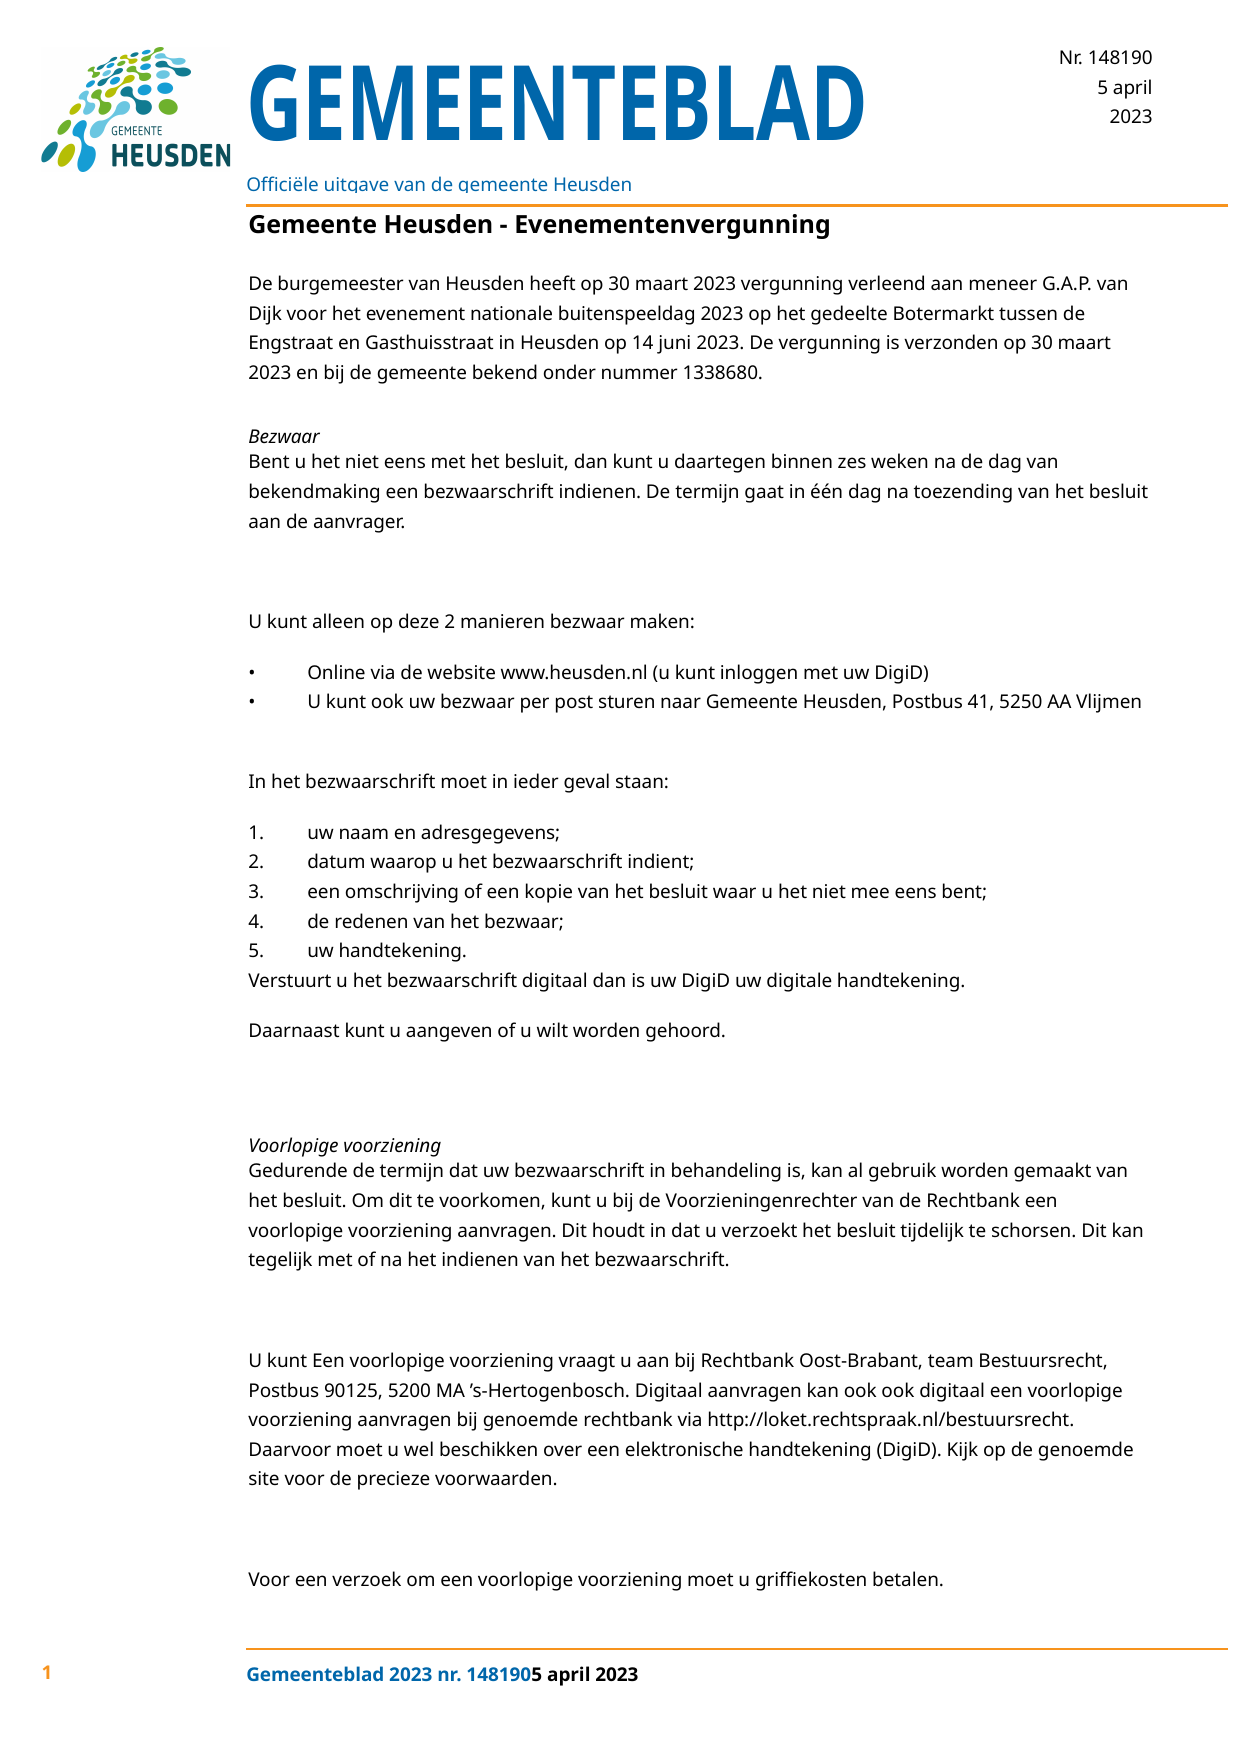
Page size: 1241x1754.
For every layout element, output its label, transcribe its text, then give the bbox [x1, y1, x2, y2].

list een omschrijving of een kopie van het besluit waar u het niet mee eens bent; [248, 878, 1152, 904]
list uw handtekening. [248, 937, 1152, 963]
text De burgemeester van Heusden heeft op 30 maart 2023 vergunning verleend aan meneer G.A.P. van Dijk voor het evenement nationale buitenspeeldag 2023 op het gedeelte Botermarkt tussen de Engstraat en Gasthuisstraat in Heusden op 14 juni 2023. De vergunning is verzonden op 30 maart 2023 en bij de gemeente bekend onder nummer 1338680. [248, 270, 1152, 385]
text Gedurende de termijn dat uw bezwaarschrift in behandeling is, kan al gebruik worden gemaakt van het besluit. Om dit te voorkomen, kunt u bij de Voorzieningenrechter van de Rechtbank een voorlopige voorziening aanvragen. Dit houdt in dat u verzoekt het besluit tijdelijk te schorsen. Dit kan tegelijk met of na het indienen van het bezwaarschrift. [248, 1158, 1152, 1272]
list Online via de website www.heusden.nl (u kunt inloggen met uw DigiD) [248, 659, 1152, 685]
list de redenen van het bezwaar; [248, 908, 1152, 934]
list uw naam en adresgegevens; [248, 819, 1152, 845]
text Gemeente Heusden - Evenementenvergunning [248, 207, 1152, 241]
text Voor een verzoek om een voorlopige voorziening moet u griffiekosten betalen. [248, 1566, 1152, 1592]
text In het bezwaarschrift moet in ieder geval staan: [248, 769, 1152, 794]
text Voorlopige voorziening [248, 1132, 1152, 1158]
text Bent u het niet eens met het besluit, dan kunt u daartegen binnen zes weken na de dag van bekendmaking een bezwaarschrift indienen. De termijn gaat in één dag na toezending van het besluit aan de aanvrager. [248, 449, 1152, 534]
list U kunt ook uw bezwaar per post sturen naar Gemeente Heusden, Postbus 41, 5250 AA Vlijmen [248, 689, 1152, 714]
text Daarnaast kunt u aangeven of u wilt worden gehoord. [248, 1017, 1152, 1043]
text U kunt alleen op deze 2 manieren bezwaar maken: [248, 609, 1152, 634]
text Bezwaar [248, 423, 1152, 449]
text U kunt Een voorlopige voorziening vraagt u aan bij Rechtbank Oost-Brabant, team Bestuursrecht, Postbus 90125, 5200 MA ’s-Hertogenbosch. Digitaal aanvragen kan ook ook digitaal een voorlopige voorziening aanvragen bij genoemde rechtbank via http://loket.rechtspraak.nl/bestuursrecht. Daarvoor moet u wel beschikken over een elektronische handtekening (DigiD). Kijk op de genoemde site voor de precieze voorwaarden. [248, 1347, 1152, 1491]
list datum waarop u het bezwaarschrift indient; [248, 849, 1152, 874]
picture [41, 47, 231, 172]
text Verstuurt u het bezwaarschrift digitaal dan is uw DigiD uw digitale handtekening. [248, 967, 1152, 993]
